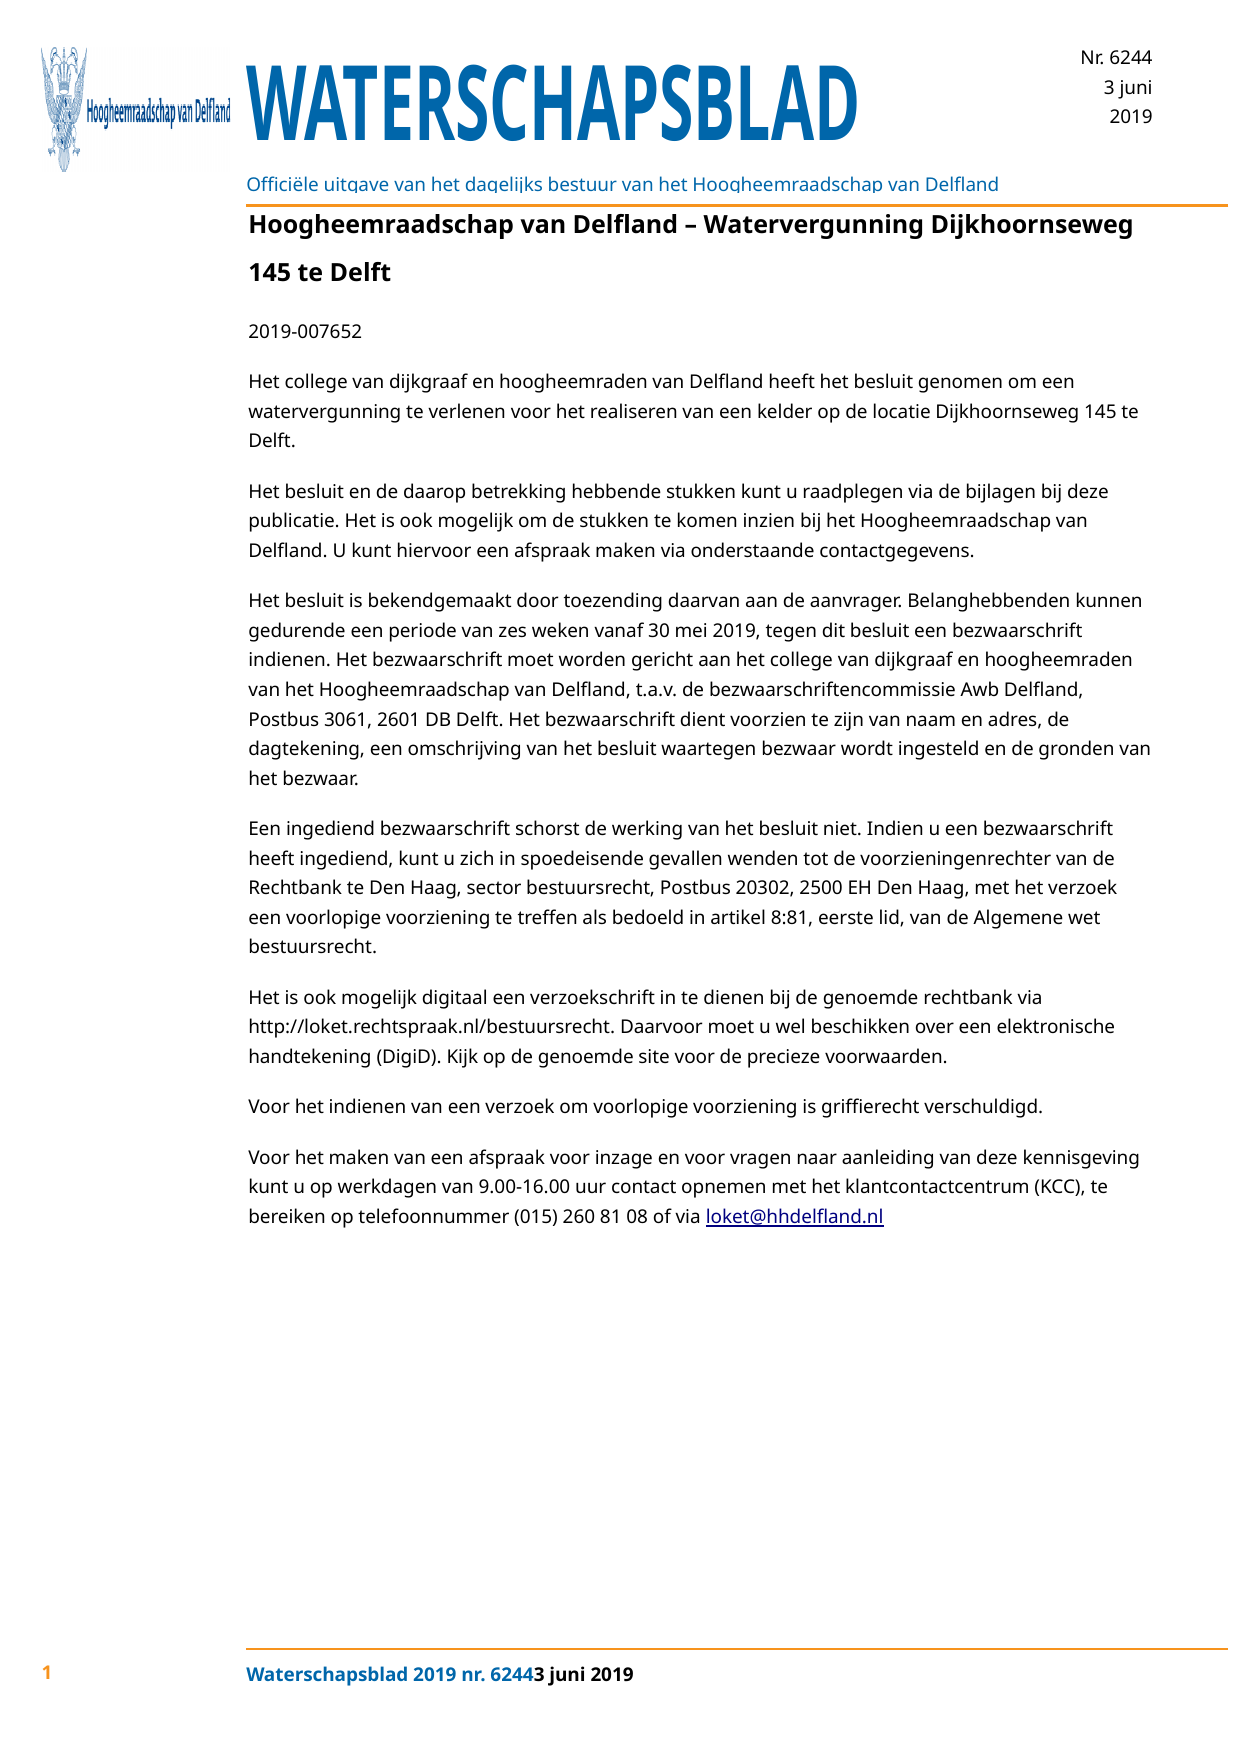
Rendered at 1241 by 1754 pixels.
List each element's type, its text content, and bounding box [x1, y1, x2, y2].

text 2019-007652 [248, 318, 1152, 344]
text Een ingediend bezwaarschrift schorst de werking van het besluit niet. Indien u een bezwaarschrift heeft ingediend, kunt u zich in spoedeisende gevallen wenden tot de voorzieningenrechter van de Rechtbank te Den Haag, sector bestuursrecht, Postbus 20302, 2500 EH Den Haag, met het verzoek een voorlopige voorziening te treffen als bedoeld in artikel 8:81, eerste lid, van de Algemene wet bestuursrecht. [248, 815, 1152, 959]
text Voor het indienen van een verzoek om voorlopige voorziening is griffierecht verschuldigd. [248, 1094, 1152, 1119]
text Het is ook mogelijk digitaal een verzoekschrift in te dienen bij de genoemde rechtbank via http://loket.rechtspraak.nl/bestuursrecht. Daarvoor moet u wel beschikken over een elektronische handtekening (DigiD). Kijk op de genoemde site voor de precieze voorwaarden. [248, 984, 1152, 1069]
text Het besluit en de daarop betrekking hebbende stukken kunt u raadplegen via de bijlagen bij deze publicatie. Het is ook mogelijk om de stukken te komen inzien bij het Hoogheemraadschap van Delfland. U kunt hiervoor een afspraak maken via onderstaande contactgegevens. [248, 478, 1152, 563]
text Het besluit is bekendgemaakt door toezending daarvan aan de aanvrager. Belanghebbenden kunnen gedurende een periode van zes weken vanaf 30 mei 2019, tegen dit besluit een bezwaarschrift indienen. Het bezwaarschrift moet worden gericht aan het college van dijkgraaf en hoogheemraden van het Hoogheemraadschap van Delfland, t.a.v. de bezwaarschriftencommissie Awb Delfland, Postbus 3061, 2601 DB Delft. Het bezwaarschrift dient voorzien te zijn van naam en adres, de dagtekening, een omschrijving van het besluit waartegen bezwaar wordt ingesteld en de gronden van het bezwaar. [248, 587, 1152, 791]
text Hoogheemraadschap van Delfland – Watervergunning Dijkhoornseweg 145 te Delft [248, 207, 1152, 288]
text Het college van dijkgraaf en hoogheemraden van Delfland heeft het besluit genomen om een watervergunning te verlenen voor het realiseren van een kelder op de locatie Dijkhoornseweg 145 te Delft. [248, 368, 1152, 453]
picture [41, 47, 231, 172]
text Voor het maken van een afspraak voor inzage en voor vragen naar aanleiding van deze kennisgeving kunt u op werkdagen van 9.00-16.00 uur contact opnemen met het klantcontactcentrum (KCC), te bereiken op telefoonnummer (015) 260 81 08 of via loket@hhdelfland.nl [248, 1144, 1152, 1229]
